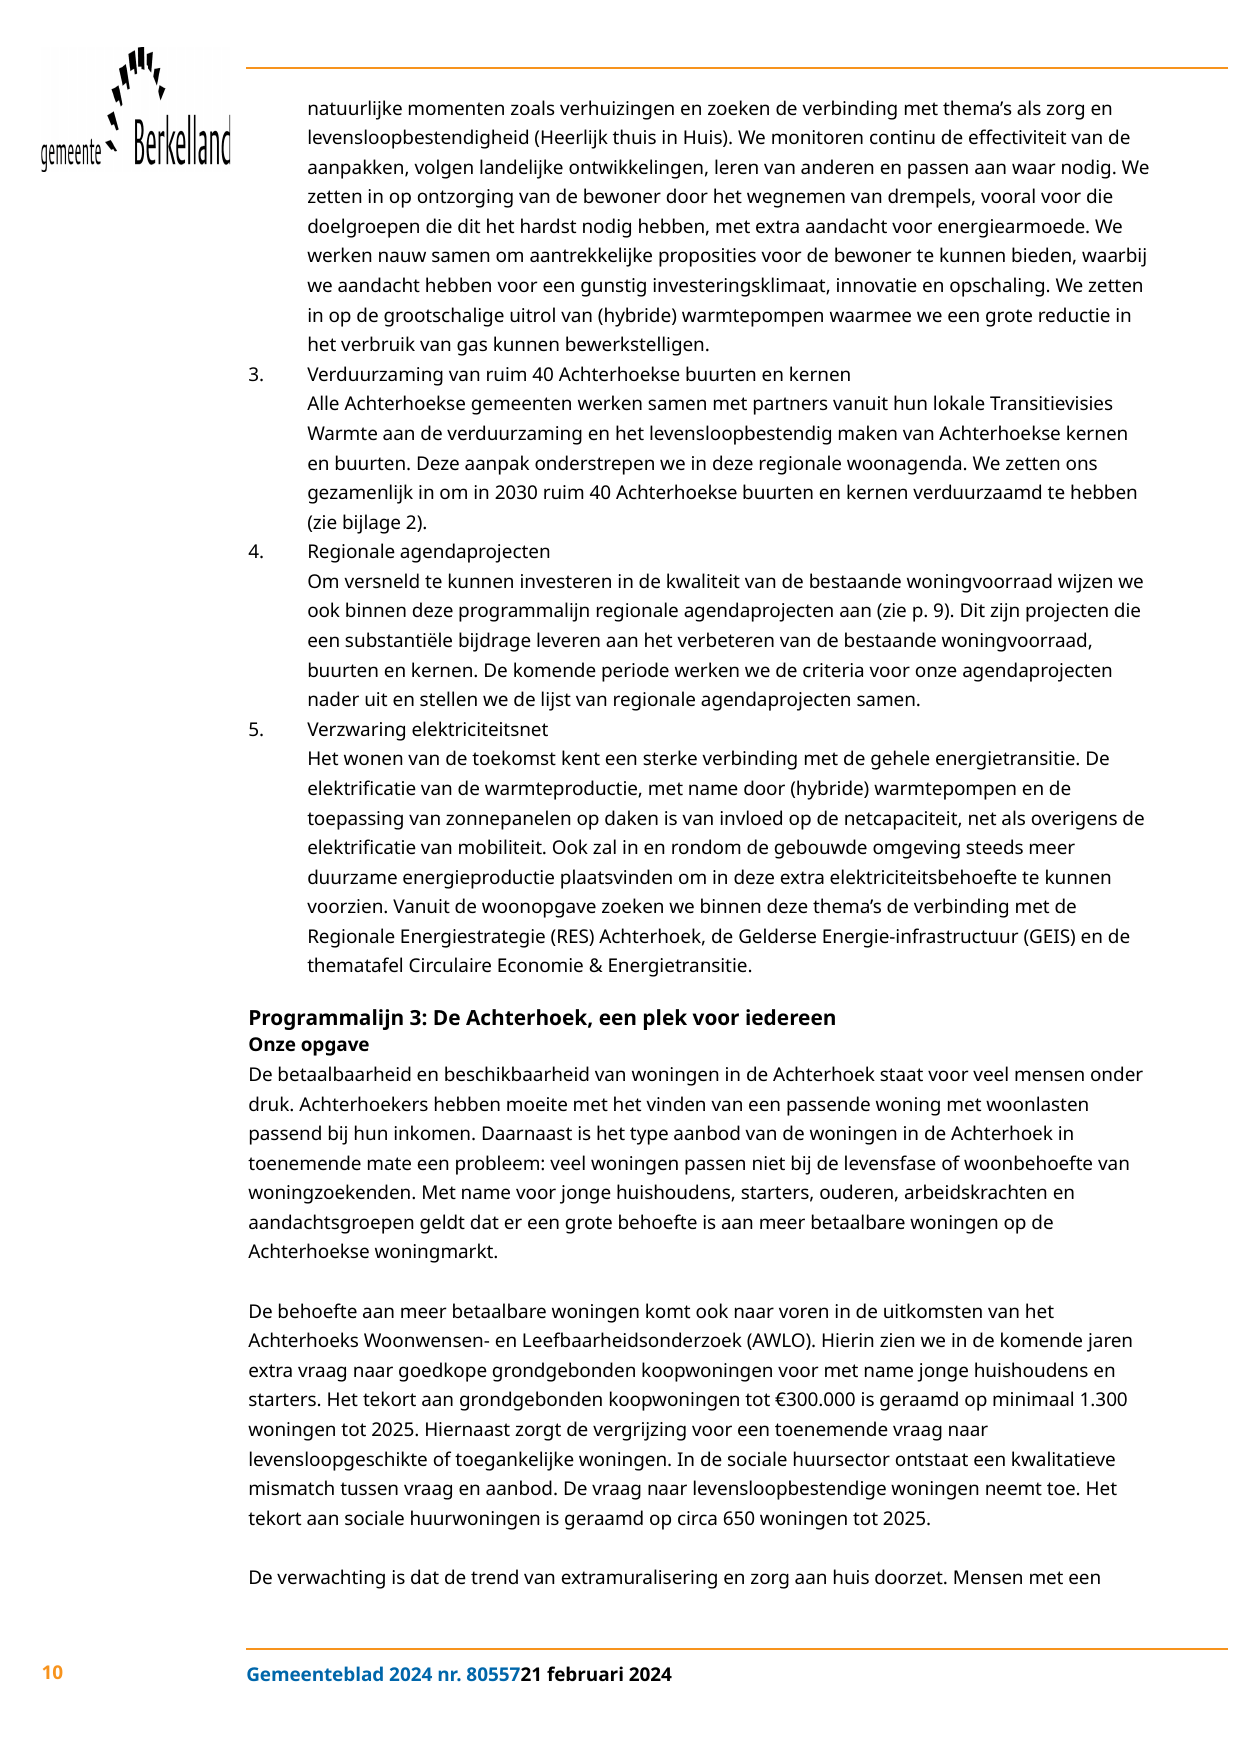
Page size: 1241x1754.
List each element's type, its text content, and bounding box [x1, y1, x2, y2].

text Programmalijn 3: De Achterhoek, een plek voor iedereen [248, 1003, 1152, 1032]
list Om versneld te kunnen investeren in de kwaliteit van de bestaande woningvoorraad wijzen we ook binnen deze programmalijn regionale agendaprojecten aan (zie p. 9). Dit zijn projecten die een substantiële bijdrage leveren aan het verbeteren van de bestaande woningvoorraad, buurten en kernen. De komende periode werken we de criteria voor onze agendaprojecten nader uit en stellen we de lijst van regionale agendaprojecten samen. [248, 568, 1152, 712]
list Verzwaring elektriciteitsnet [248, 716, 1152, 742]
text De betaalbaarheid en beschikbaarheid van woningen in de Achterhoek staat voor veel mensen onder druk. Achterhoekers hebben moeite met het vinden van een passende woning met woonlasten passend bij hun inkomen. Daarnaast is het type aanbod van de woningen in de Achterhoek in toenemende mate een probleem: veel woningen passen niet bij de levensfase of woonbehoefte van woningzoekenden. Met name voor jonge huishoudens, starters, ouderen, arbeidskrachten en aandachtsgroepen geldt dat er een grote behoefte is aan meer betaalbare woningen op de Achterhoekse woningmarkt. [248, 1061, 1152, 1264]
picture [41, 47, 231, 172]
list Verduurzaming van ruim 40 Achterhoekse buurten en kernen [248, 361, 1152, 387]
list Alle Achterhoekse gemeenten werken samen met partners vanuit hun lokale Transitievisies Warmte aan de verduurzaming en het levensloopbestendig maken van Achterhoekse kernen en buurten. Deze aanpak onderstrepen we in deze regionale woonagenda. We zetten ons gezamenlijk in om in 2030 ruim 40 Achterhoekse buurten en kernen verduurzaamd te hebben (zie bijlage 2). [248, 391, 1152, 535]
text Onze opgave [248, 1032, 1152, 1057]
text De verwachting is dat de trend van extramuralisering en zorg aan huis doorzet. Mensen met een [248, 1564, 1152, 1590]
list Het wonen van de toekomst kent een sterke verbinding met de gehele energietransitie. De elektrificatie van de warmteproductie, met name door (hybride) warmtepompen en de toepassing van zonnepanelen op daken is van invloed op de netcapaciteit, net als overigens de elektrificatie van mobiliteit. Ook zal in en rondom de gebouwde omgeving steeds meer duurzame energieproductie plaatsvinden om in deze extra elektriciteitsbehoefte te kunnen voorzien. Vanuit de woonopgave zoeken we binnen deze thema’s de verbinding met de Regionale Energiestrategie (RES) Achterhoek, de Gelderse Energie-infrastructuur (GEIS) en de thematafel Circulaire Economie & Energietransitie. [248, 746, 1152, 978]
list Regionale agendaprojecten [248, 538, 1152, 564]
text De behoefte aan meer betaalbare woningen komt ook naar voren in de uitkomsten van het Achterhoeks Woonwensen- en Leefbaarheidsonderzoek (AWLO). Hierin zien we in de komende jaren extra vraag naar goedkope grondgebonden koopwoningen voor met name jonge huishoudens en starters. Het tekort aan grondgebonden koopwoningen tot €300.000 is geraamd op minimaal 1.300 woningen tot 2025. Hiernaast zorgt de vergrijzing voor een toenemende vraag naar levensloopgeschikte of toegankelijke woningen. In de sociale huursector ontstaat een kwalitatieve mismatch tussen vraag en aanbod. De vraag naar levensloopbestendige woningen neemt toe. Het tekort aan sociale huurwoningen is geraamd op circa 650 woningen tot 2025. [248, 1298, 1152, 1531]
list natuurlijke momenten zoals verhuizingen en zoeken de verbinding met thema’s als zorg en levensloopbestendigheid (Heerlijk thuis in Huis). We monitoren continu de effectiviteit van de aanpakken, volgen landelijke ontwikkelingen, leren van anderen en passen aan waar nodig. We zetten in op ontzorging van de bewoner door het wegnemen van drempels, vooral voor die doelgroepen die dit het hardst nodig hebben, met extra aandacht voor energiearmoede. We werken nauw samen om aantrekkelijke proposities voor de bewoner te kunnen bieden, waarbij we aandacht hebben voor een gunstig investeringsklimaat, innovatie en opschaling. We zetten in op de grootschalige uitrol van (hybride) warmtepompen waarmee we een grote reductie in het verbruik van gas kunnen bewerkstelligen. [248, 95, 1152, 357]
